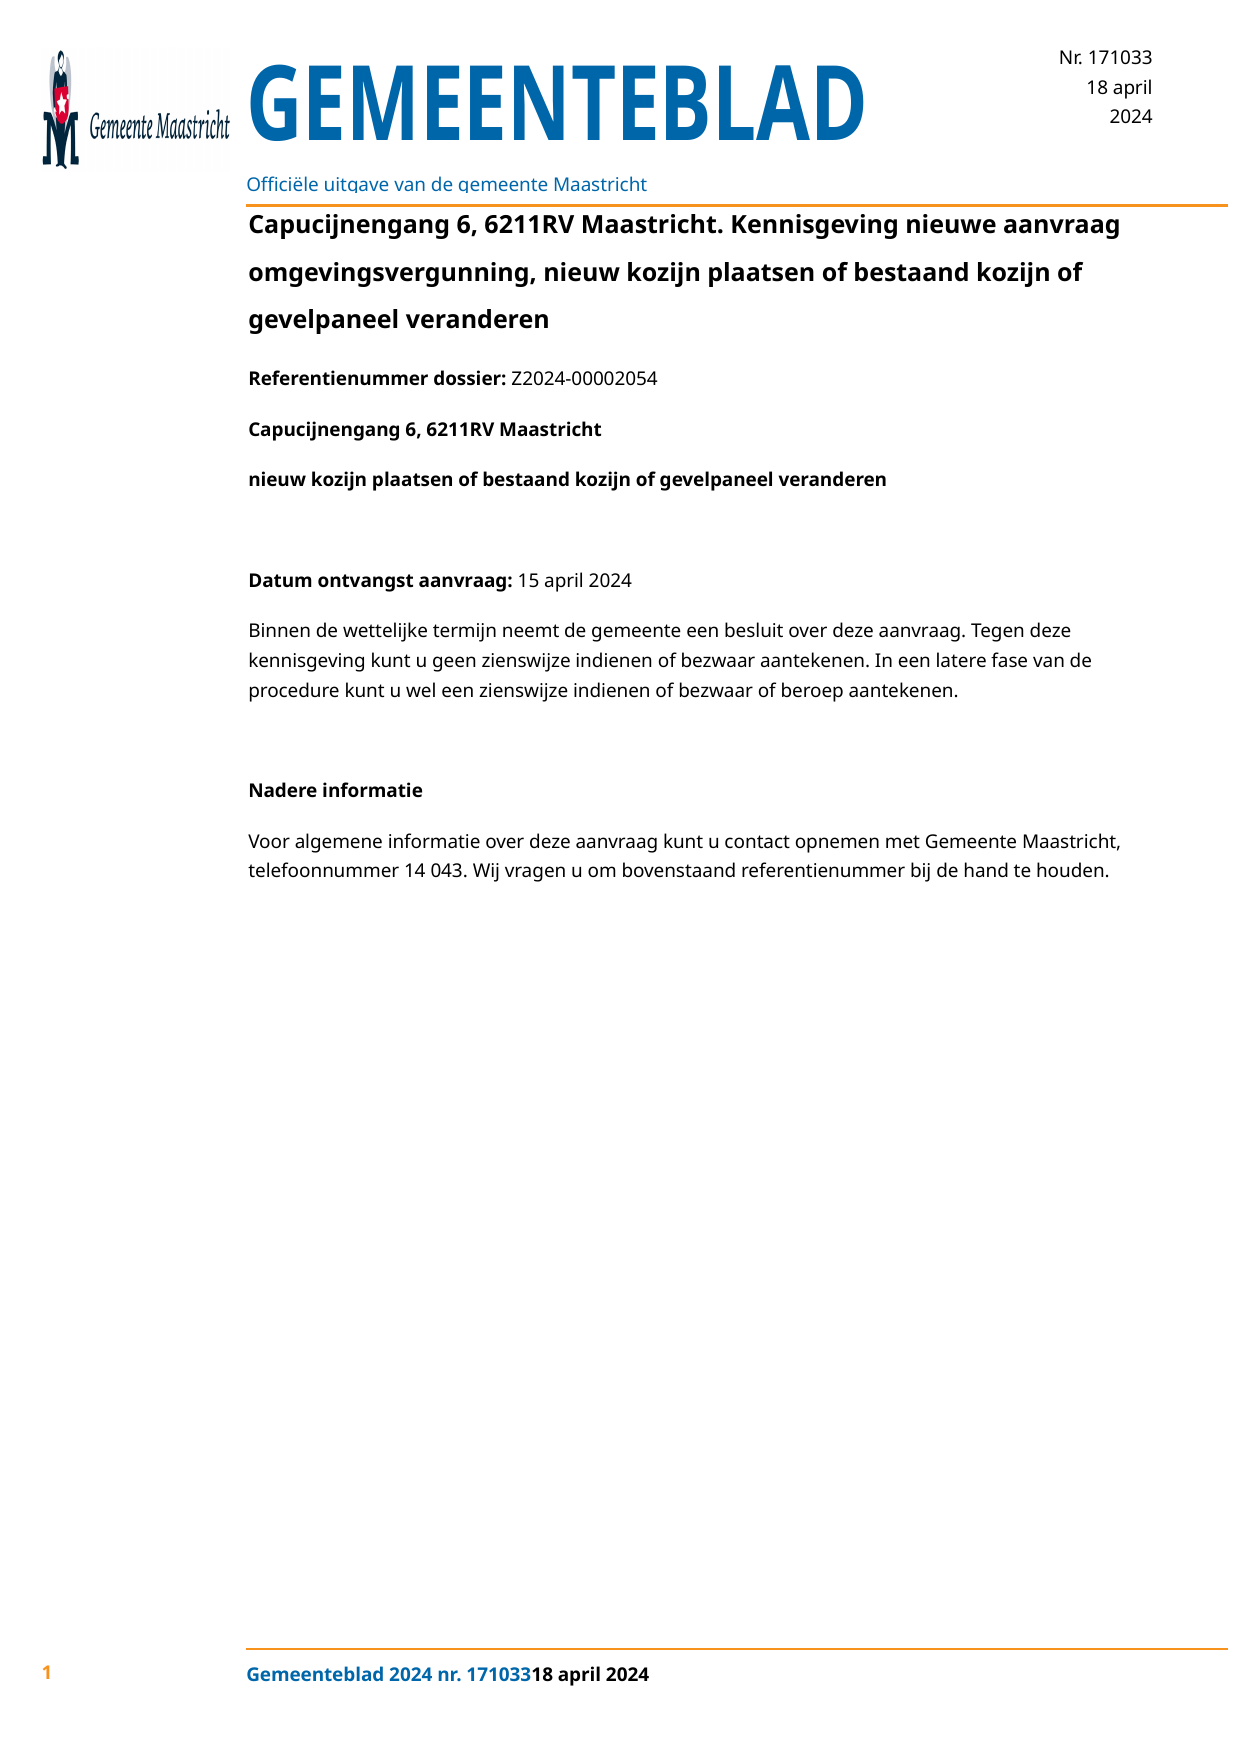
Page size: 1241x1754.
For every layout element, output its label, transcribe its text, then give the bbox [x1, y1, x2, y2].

picture [41, 47, 231, 172]
text Capucijnengang 6, 6211RV Maastricht [248, 416, 1152, 442]
text Referentienummer dossier: Z2024-00002054 [248, 366, 1152, 391]
text nieuw kozijn plaatsen of bestaand kozijn of gevelpaneel veranderen [248, 466, 1152, 492]
text Voor algemene informatie over deze aanvraag kunt u contact opnemen met Gemeente Maastricht, telefoonnummer 14 043. Wij vragen u om bovenstaand referentienummer bij de hand te houden. [248, 828, 1152, 883]
text Capucijnengang 6, 6211RV Maastricht. Kennisgeving nieuwe aanvraag omgevingsvergunning, nieuw kozijn plaatsen of bestaand kozijn of gevelpaneel veranderen [248, 207, 1152, 336]
text Nadere informatie [248, 778, 1152, 803]
text Binnen de wettelijke termijn neemt de gemeente een besluit over deze aanvraag. Tegen deze kennisgeving kunt u geen zienswijze indienen of bezwaar aantekenen. In een latere fase van de procedure kunt u wel een zienswijze indienen of bezwaar of beroep aantekenen. [248, 618, 1152, 702]
text Datum ontvangst aanvraag: 15 april 2024 [248, 567, 1152, 593]
